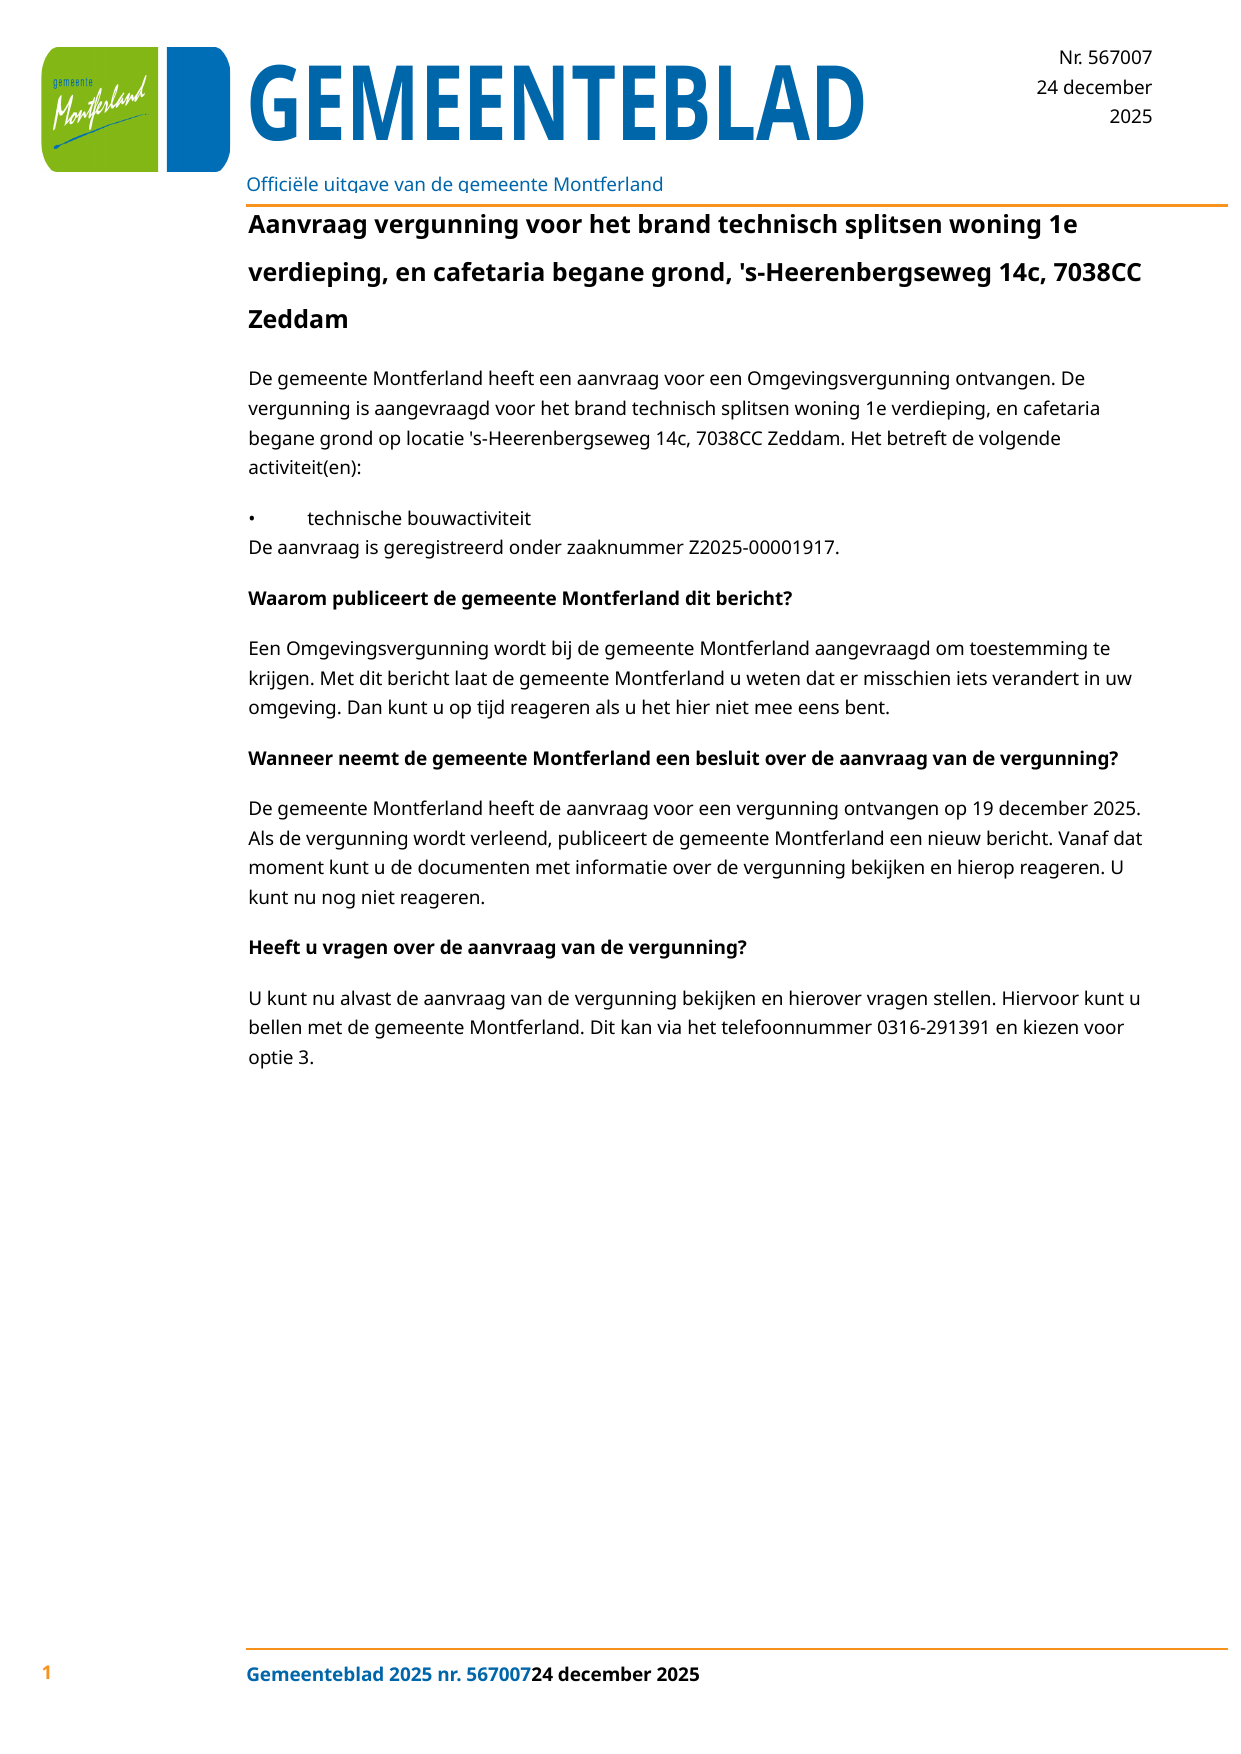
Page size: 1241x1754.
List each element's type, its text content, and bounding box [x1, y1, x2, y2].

picture [41, 47, 231, 172]
text Een Omgevingsvergunning wordt bij de gemeente Montferland aangevraagd om toestemming te krijgen. Met dit bericht laat de gemeente Montferland u weten dat er misschien iets verandert in uw omgeving. Dan kunt u op tijd reageren als u het hier niet mee eens bent. [248, 635, 1152, 720]
text Waarom publiceert de gemeente Montferland dit bericht? [248, 585, 1152, 610]
text Aanvraag vergunning voor het brand technisch splitsen woning 1e verdieping, en cafetaria begane grond, 's-Heerenbergseweg 14c, 7038CC Zeddam [248, 207, 1152, 336]
text U kunt nu alvast de aanvraag van de vergunning bekijken en hierover vragen stellen. Hiervoor kunt u bellen met de gemeente Montferland. Dit kan via het telefoonnummer 0316-291391 en kiezen voor optie 3. [248, 985, 1152, 1069]
text Wanneer neemt de gemeente Montferland een besluit over de aanvraag van de vergunning? [248, 745, 1152, 770]
text Heeft u vragen over de aanvraag van de vergunning? [248, 934, 1152, 960]
text De gemeente Montferland heeft een aanvraag voor een Omgevingsvergunning ontvangen. De vergunning is aangevraagd voor het brand technisch splitsen woning 1e verdieping, en cafetaria begane grond op locatie 's-Heerenbergseweg 14c, 7038CC Zeddam. Het betreft de volgende activiteit(en): [248, 366, 1152, 480]
text De gemeente Montferland heeft de aanvraag voor een vergunning ontvangen op 19 december 2025. Als de vergunning wordt verleend, publiceert de gemeente Montferland een nieuw bericht. Vanaf dat moment kunt u de documenten met informatie over de vergunning bekijken en hierop reageren. U kunt nu nog niet reageren. [248, 795, 1152, 909]
list technische bouwactiviteit [248, 505, 1152, 530]
text De aanvraag is geregistreerd onder zaaknummer Z2025-00001917. [248, 534, 1152, 560]
